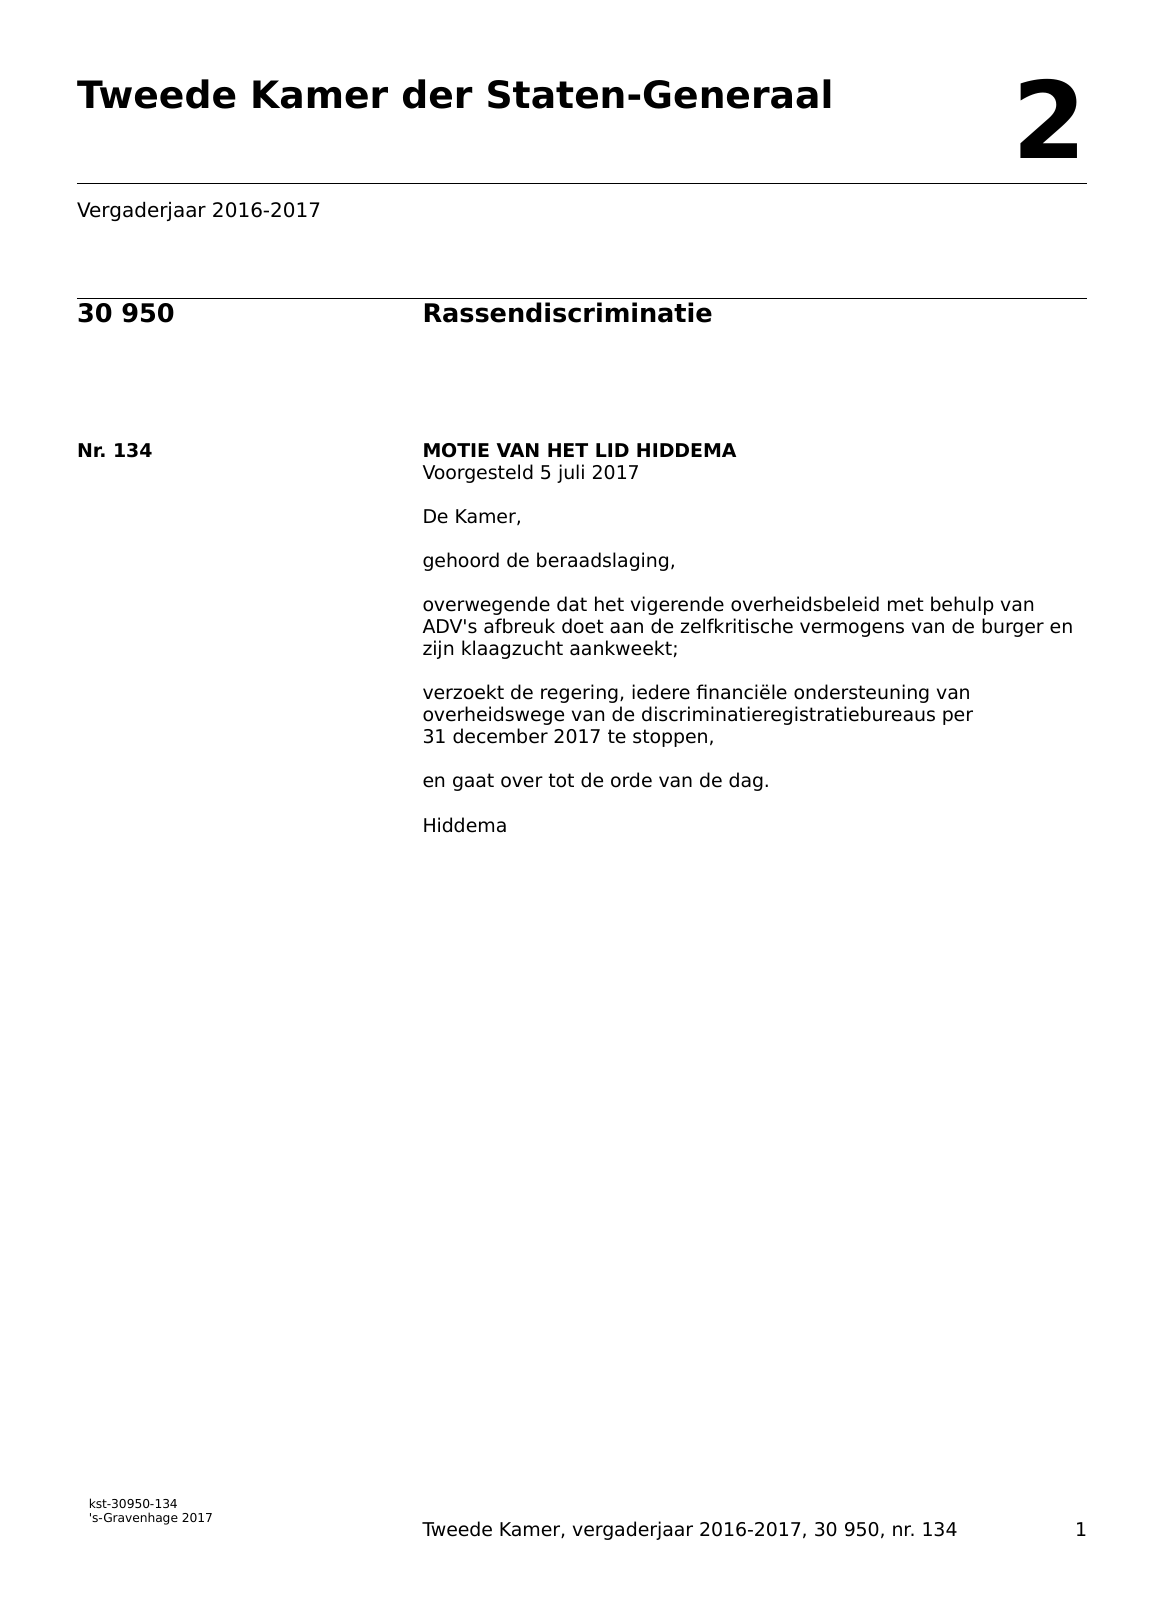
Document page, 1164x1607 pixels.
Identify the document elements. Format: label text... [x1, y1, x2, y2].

table_header Tweede Kamer der Staten-Generaal [77, 59, 886, 183]
text De Kamer, [422, 506, 1087, 528]
text en gaat over tot de orde van de dag. [422, 770, 1087, 792]
subtitle Nr. 134 MOTIE VAN HET LID HIDDEMA [77, 440, 1087, 462]
text overwegende dat het vigerende overheidsbeleid met behulp van ADV's afbreuk doet aan de zelfkritische vermogens van de burger en zijn klaagzucht aankweekt; [422, 594, 1087, 660]
table_header 2 [886, 59, 1087, 183]
table_cell Vergaderjaar 2016-2017 [77, 184, 1087, 298]
text Hiddema [422, 814, 1087, 837]
text kst-30950-134 [88, 1497, 323, 1511]
text 's-Gravenhage 2017 [88, 1511, 323, 1525]
text Voorgesteld 5 juli 2017 [422, 462, 1087, 484]
subtitle 30 950 Rassendiscriminatie [77, 299, 1087, 329]
text gehoord de beraadslaging, [422, 550, 1087, 572]
text verzoekt de regering, iedere financiële ondersteuning van overheidswege van de discriminatieregistratiebureaus per 31 december 2017 te stoppen, [422, 682, 1087, 748]
